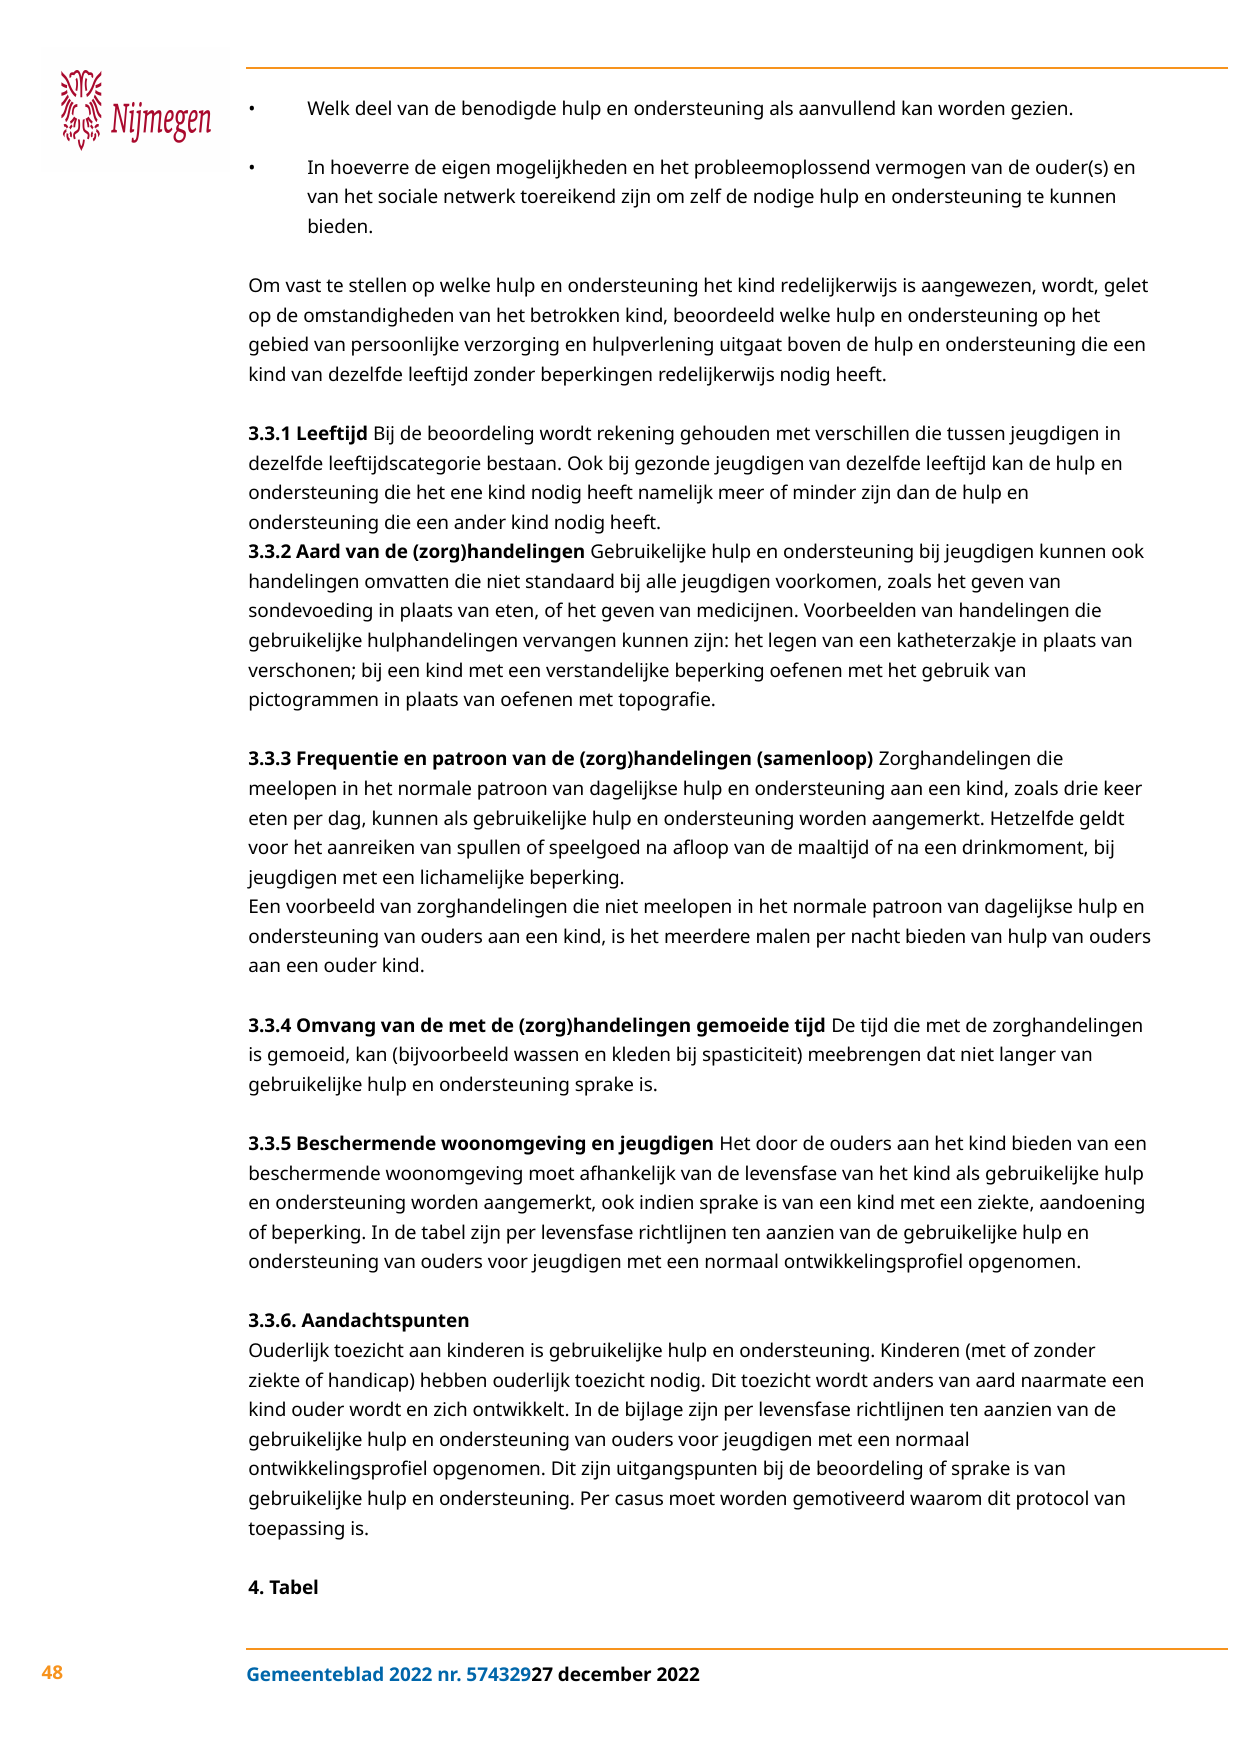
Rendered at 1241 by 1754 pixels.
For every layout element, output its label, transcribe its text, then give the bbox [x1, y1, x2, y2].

text Een voorbeeld van zorghandelingen die niet meelopen in het normale patroon van dagelijkse hulp en ondersteuning van ouders aan een kind, is het meerdere malen per nacht bieden van hulp van ouders aan een ouder kind. [248, 893, 1152, 978]
text 3.3.1 Leeftijd Bij de beoordeling wordt rekening gehouden met verschillen die tussen jeugdigen in dezelfde leeftijdscategorie bestaan. Ook bij gezonde jeugdigen van dezelfde leeftijd kan de hulp en ondersteuning die het ene kind nodig heeft namelijk meer of minder zijn dan de hulp en ondersteuning die een ander kind nodig heeft. [248, 420, 1152, 535]
list In hoeverre de eigen mogelijkheden en het probleemoplossend vermogen van de ouder(s) en van het sociale netwerk toereikend zijn om zelf de nodige hulp en ondersteuning te kunnen bieden. [248, 154, 1152, 239]
text Om vast te stellen op welke hulp en ondersteuning het kind redelijkerwijs is aangewezen, wordt, gelet op de omstandigheden van het betrokken kind, beoordeeld welke hulp en ondersteuning op het gebied van persoonlijke verzorging en hulpverlening uitgaat boven de hulp en ondersteuning die een kind van dezelfde leeftijd zonder beperkingen redelijkerwijs nodig heeft. [248, 272, 1152, 387]
list Welk deel van de benodigde hulp en ondersteuning als aanvullend kan worden gezien. [248, 95, 1152, 121]
text 3.3.4 Omvang van de met de (zorg)handelingen gemoeide tijd De tijd die met de zorghandelingen is gemoeid, kan (bijvoorbeeld wassen en kleden bij spasticiteit) meebrengen dat niet langer van gebruikelijke hulp en ondersteuning sprake is. [248, 1012, 1152, 1097]
picture [41, 47, 231, 172]
text 3.3.3 Frequentie en patroon van de (zorg)handelingen (samenloop) Zorghandelingen die meelopen in het normale patroon van dagelijkse hulp en ondersteuning aan een kind, zoals drie keer eten per dag, kunnen als gebruikelijke hulp en ondersteuning worden aangemerkt. Hetzelfde geldt voor het aanreiken van spullen of speelgoed na afloop van de maaltijd of na een drinkmoment, bij jeugdigen met een lichamelijke beperking. [248, 746, 1152, 890]
text Ouderlijk toezicht aan kinderen is gebruikelijke hulp en ondersteuning. Kinderen (met of zonder ziekte of handicap) hebben ouderlijk toezicht nodig. Dit toezicht wordt anders van aard naarmate een kind ouder wordt en zich ontwikkelt. In de bijlage zijn per levensfase richtlijnen ten aanzien van de gebruikelijke hulp en ondersteuning van ouders voor jeugdigen met een normaal ontwikkelingsprofiel opgenomen. Dit zijn uitgangspunten bij de beoordeling of sprake is van gebruikelijke hulp en ondersteuning. Per casus moet worden gemotiveerd waarom dit protocol van toepassing is. [248, 1337, 1152, 1541]
text 3.3.5 Beschermende woonomgeving en jeugdigen Het door de ouders aan het kind bieden van een beschermende woonomgeving moet afhankelijk van de levensfase van het kind als gebruikelijke hulp en ondersteuning worden aangemerkt, ook indien sprake is van een kind met een ziekte, aandoening of beperking. In de tabel zijn per levensfase richtlijnen ten aanzien van de gebruikelijke hulp en ondersteuning van ouders voor jeugdigen met een normaal ontwikkelingsprofiel opgenomen. [248, 1130, 1152, 1274]
text 3.3.2 Aard van de (zorg)handelingen Gebruikelijke hulp en ondersteuning bij jeugdigen kunnen ook handelingen omvatten die niet standaard bij alle jeugdigen voorkomen, zoals het geven van sondevoeding in plaats van eten, of het geven van medicijnen. Voorbeelden van handelingen die gebruikelijke hulphandelingen vervangen kunnen zijn: het legen van een katheterzakje in plaats van verschonen; bij een kind met een verstandelijke beperking oefenen met het gebruik van pictogrammen in plaats van oefenen met topografie. [248, 538, 1152, 712]
text 3.3.6. Aandachtspunten [248, 1308, 1152, 1333]
text 4. Tabel [248, 1574, 1152, 1600]
